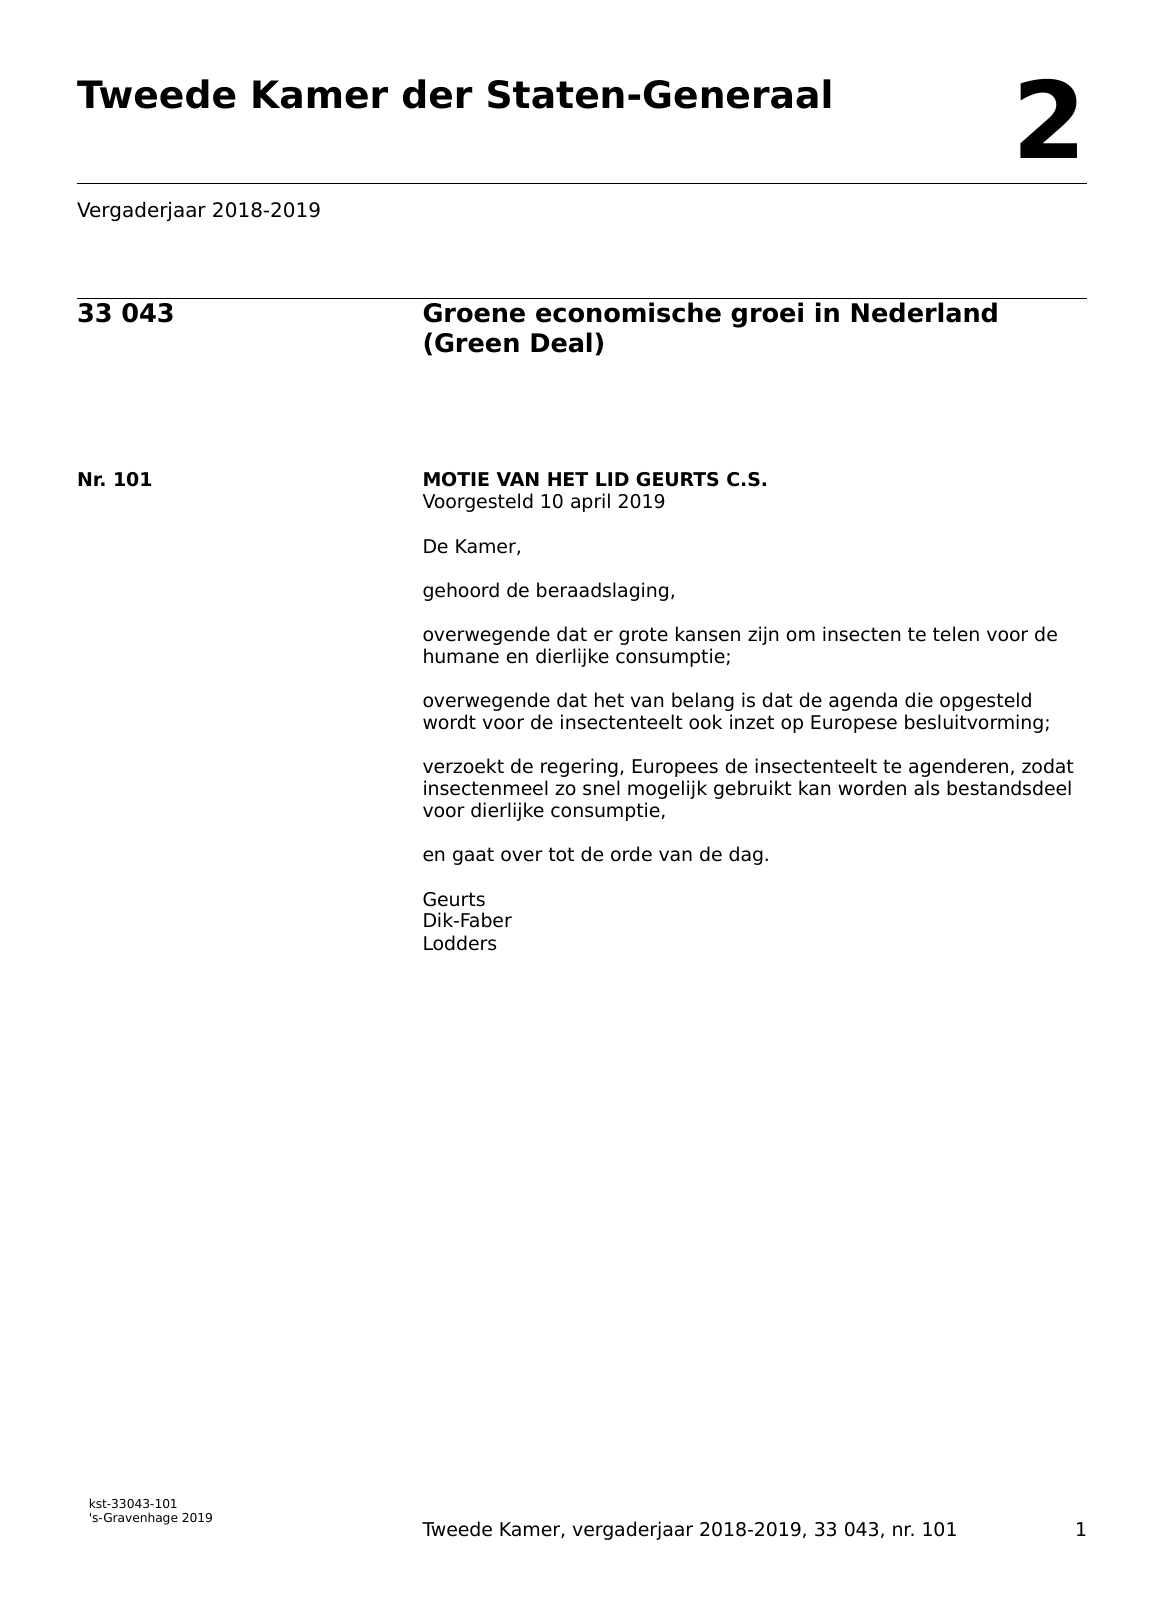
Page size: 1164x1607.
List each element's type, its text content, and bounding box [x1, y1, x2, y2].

text 's-Gravenhage 2019 [88, 1511, 323, 1525]
text overwegende dat er grote kansen zijn om insecten te telen voor de humane en dierlijke consumptie; [422, 624, 1087, 668]
subtitle Nr. 101 MOTIE VAN HET LID GEURTS C.S. [77, 469, 1087, 491]
text Dik-Faber [422, 910, 1087, 932]
text en gaat over tot de orde van de dag. [422, 844, 1087, 866]
subtitle 33 043 Groene economische groei in Nederland (Green Deal) [77, 299, 1087, 358]
text verzoekt de regering, Europees de insectenteelt te agenderen, zodat insectenmeel zo snel mogelijk gebruikt kan worden als bestandsdeel voor dierlijke consumptie, [422, 756, 1087, 822]
text overwegende dat het van belang is dat de agenda die opgesteld wordt voor de insectenteelt ook inzet op Europese besluitvorming; [422, 690, 1087, 734]
text kst-33043-101 [88, 1497, 323, 1511]
table_cell Vergaderjaar 2018-2019 [77, 184, 1087, 298]
text Voorgesteld 10 april 2019 [422, 491, 1087, 513]
text Lodders [422, 932, 1087, 954]
text gehoord de beraadslaging, [422, 580, 1087, 602]
text Geurts [422, 888, 1087, 910]
table_header 2 [886, 59, 1087, 183]
table_header Tweede Kamer der Staten-Generaal [77, 59, 886, 183]
text De Kamer, [422, 536, 1087, 557]
